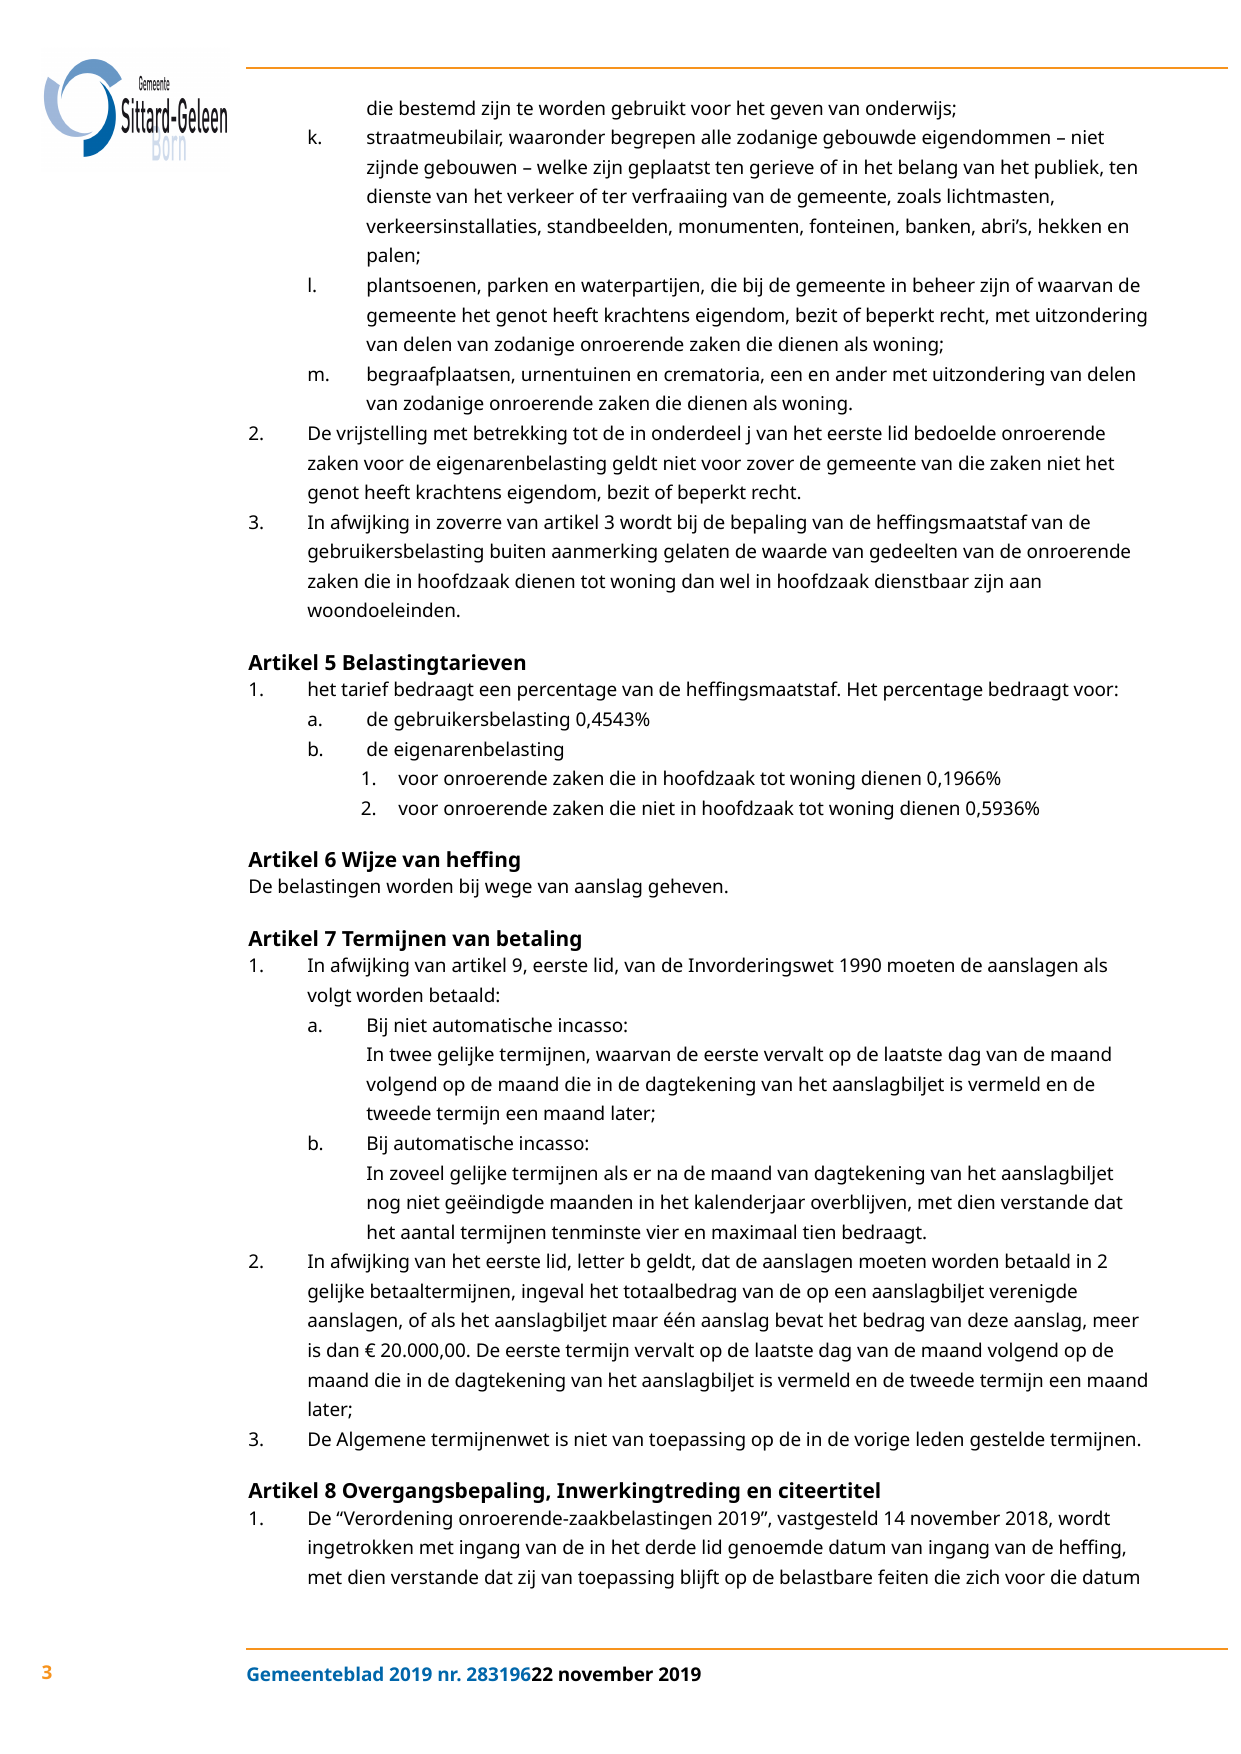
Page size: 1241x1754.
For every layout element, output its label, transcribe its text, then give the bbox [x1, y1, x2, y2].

list In afwijking van het eerste lid, letter b geldt, dat de aanslagen moeten worden betaald in 2 gelijke betaaltermijnen, ingeval het totaalbedrag van de op een aanslagbiljet verenigde aanslagen, of als het aanslagbiljet maar één aanslag bevat het bedrag van deze aanslag, meer is dan € 20.000,00. De eerste termijn vervalt op de laatste dag van de maand volgend op de maand die in de dagtekening van het aanslagbiljet is vermeld en de tweede termijn een maand later; [248, 1248, 1152, 1422]
text Artikel 7 Termijnen van betaling [248, 924, 1152, 953]
list In twee gelijke termijnen, waarvan de eerste vervalt op de laatste dag van de maand volgend op de maand die in de dagtekening van het aanslagbiljet is vermeld en de tweede termijn een maand later; [307, 1041, 1152, 1126]
list de eigenarenbelasting [307, 736, 1152, 761]
list In afwijking in zoverre van artikel 3 wordt bij de bepaling van de heffingsmaatstaf van de gebruikersbelasting buiten aanmerking gelaten de waarde van gedeelten van de onroerende zaken die in hoofdzaak dienen tot woning dan wel in hoofdzaak dienstbaar zijn aan woondoeleinden. [248, 509, 1152, 623]
list Bij niet automatische incasso: [307, 1012, 1152, 1037]
text Artikel 5 Belastingtarieven [248, 648, 1152, 677]
list voor onroerende zaken die in hoofdzaak tot woning dienen 0,1966% [361, 765, 1152, 791]
text De belastingen worden bij wege van aanslag geheven. [248, 874, 1152, 899]
list De Algemene termijnenwet is niet van toepassing op de in de vorige leden gestelde termijnen. [248, 1426, 1152, 1452]
list De “Verordening onroerende-zaakbelastingen 2019”, vastgesteld 14 november 2018, wordt ingetrokken met ingang van de in het derde lid genoemde datum van ingang van de heffing, met dien verstande dat zij van toepassing blijft op de belastbare feiten die zich voor die datum [248, 1505, 1152, 1590]
list de gebruikersbelasting 0,4543% [307, 706, 1152, 732]
list straatmeubilair, waaronder begrepen alle zodanige gebouwde eigendommen – niet zijnde gebouwen – welke zijn geplaatst ten gerieve of in het belang van het publiek, ten dienste van het verkeer of ter verfraaiing van de gemeente, zoals lichtmasten, verkeersinstallaties, standbeelden, monumenten, fonteinen, banken, abri’s, hekken en palen; [307, 124, 1152, 268]
list In afwijking van artikel 9, eerste lid, van de Invorderingswet 1990 moeten de aanslagen als volgt worden betaald: [248, 953, 1152, 1008]
list De vrijstelling met betrekking tot de in onderdeel j van het eerste lid bedoelde onroerende zaken voor de eigenarenbelasting geldt niet voor zover de gemeente van die zaken niet het genot heeft krachtens eigendom, bezit of beperkt recht. [248, 420, 1152, 505]
list In zoveel gelijke termijnen als er na de maand van dagtekening van het aanslagbiljet nog niet geëindigde maanden in het kalenderjaar overblijven, met dien verstande dat het aantal termijnen tenminste vier en maximaal tien bedraagt. [307, 1160, 1152, 1244]
list voor onroerende zaken die niet in hoofdzaak tot woning dienen 0,5936% [361, 795, 1152, 821]
text Artikel 6 Wijze van heffing [248, 845, 1152, 874]
list Bij automatische incasso: [307, 1130, 1152, 1156]
list die bestemd zijn te worden gebruikt voor het geven van onderwijs; [307, 95, 1152, 121]
list begraafplaatsen, urnentuinen en crematoria, een en ander met uitzondering van delen van zodanige onroerende zaken die dienen als woning. [307, 361, 1152, 416]
picture [41, 47, 231, 172]
list plantsoenen, parken en waterpartijen, die bij de gemeente in beheer zijn of waarvan de gemeente het genot heeft krachtens eigendom, bezit of beperkt recht, met uitzondering van delen van zodanige onroerende zaken die dienen als woning; [307, 272, 1152, 357]
text Artikel 8 Overgangsbepaling, Inwerkingtreding en citeertitel [248, 1476, 1152, 1505]
list het tarief bedraagt een percentage van de heffingsmaatstaf. Het percentage bedraagt voor: [248, 677, 1152, 702]
